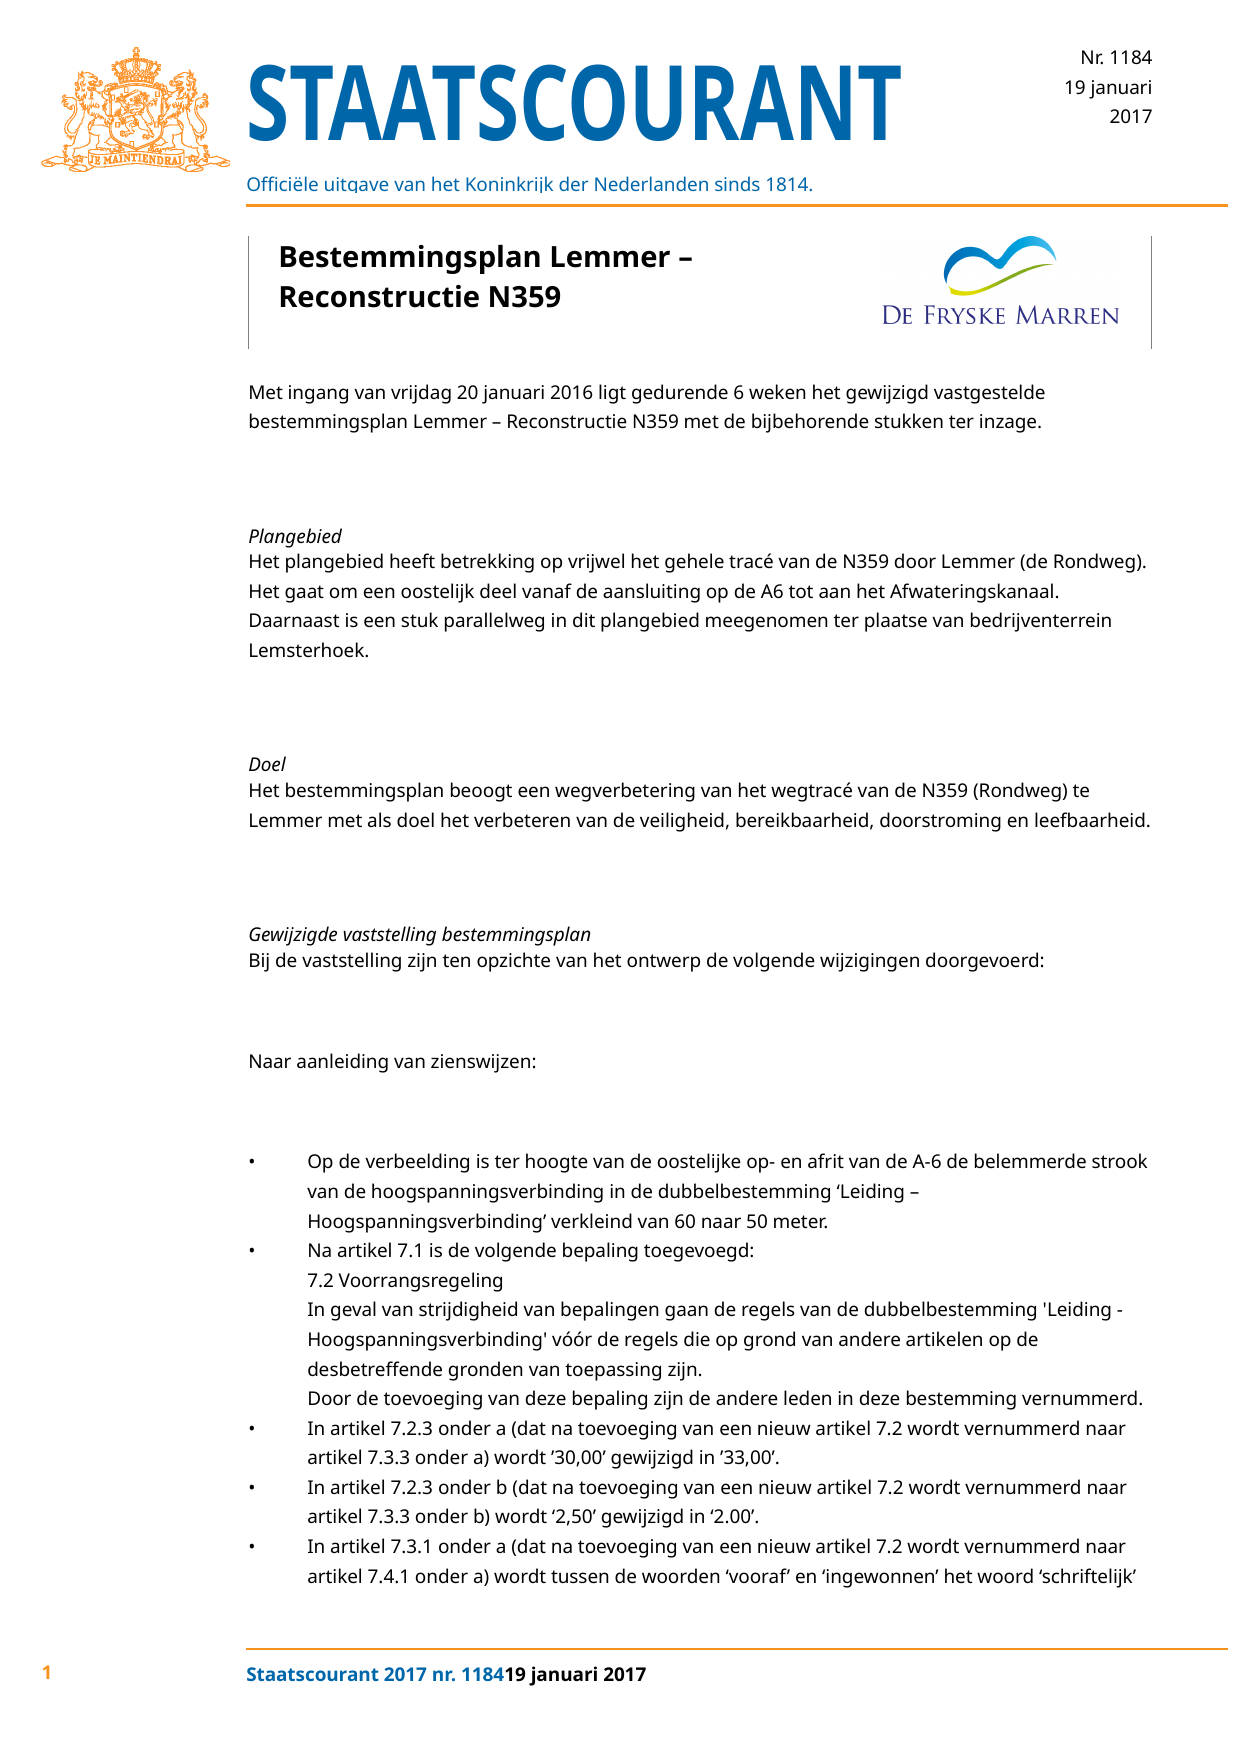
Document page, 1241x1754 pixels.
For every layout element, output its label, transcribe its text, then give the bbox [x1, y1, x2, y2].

text Met ingang van vrijdag 20 januari 2016 ligt gedurende 6 weken het gewijzigd vastgestelde bestemmingsplan Lemmer – Reconstructie N359 met de bijbehorende stukken ter inzage. [248, 379, 1152, 434]
text Plangebied [248, 523, 1152, 548]
list In artikel 7.3.1 onder a (dat na toevoeging van een nieuw artikel 7.2 wordt vernummerd naar artikel 7.4.1 onder a) wordt tussen de woorden ‘vooraf’ en ‘ingewonnen’ het woord ‘schriftelijk’ [248, 1533, 1152, 1589]
text Bij de vaststelling zijn ten opzichte van het ontwerp de volgende wijzigingen doorgevoerd: [248, 947, 1152, 973]
text Doel [248, 752, 1152, 777]
list Na artikel 7.1 is de volgende bepaling toegevoegd: [248, 1237, 1152, 1263]
text Gewijzigde vaststelling bestemmingsplan [248, 921, 1152, 947]
list In geval van strijdigheid van bepalingen gaan de regels van de dubbelbestemming 'Leiding - Hoogspanningsverbinding' vóór de regels die op grond van andere artikelen op de desbetreffende gronden van toepassing zijn. [248, 1297, 1152, 1382]
list In artikel 7.2.3 onder a (dat na toevoeging van een nieuw artikel 7.2 wordt vernummerd naar artikel 7.3.3 onder a) wordt ’30,00’ gewijzigd in ’33,00’. [248, 1415, 1152, 1470]
list In artikel 7.2.3 onder b (dat na toevoeging van een nieuw artikel 7.2 wordt vernummerd naar artikel 7.3.3 onder b) wordt ‘2,50’ gewijzigd in ‘2.00’. [248, 1474, 1152, 1529]
list Op de verbeelding is ter hoogte van de oostelijke op- en afrit van de A-6 de belemmerde strook van de hoogspanningsverbinding in de dubbelbestemming ‘Leiding – Hoogspanningsverbinding’ verkleind van 60 naar 50 meter. [248, 1149, 1152, 1234]
text Het bestemmingsplan beoogt een wegverbetering van het wegtracé van de N359 (Rondweg) te Lemmer met als doel het verbeteren van de veiligheid, bereikbaarheid, doorstroming en leefbaarheid. [248, 777, 1152, 833]
list Door de toevoeging van deze bepaling zijn de andere leden in deze bestemming vernummerd. [248, 1385, 1152, 1411]
table_header [850, 236, 1151, 349]
text Het plangebied heeft betrekking op vrijwel het gehele tracé van de N359 door Lemmer (de Rondweg). Het gaat om een oostelijk deel vanaf de aansluiting op de A6 tot aan het Afwateringskanaal. Daarnaast is een stuk parallelweg in dit plangebied meegenomen ter plaatse van bedrijventerrein Lemsterhoek. [248, 548, 1152, 663]
list 7.2 Voorrangsregeling [248, 1267, 1152, 1293]
picture [882, 236, 1119, 324]
text Naar aanleiding van zienswijzen: [248, 1048, 1152, 1074]
table_header Bestemmingsplan Lemmer – Reconstructie N359 [249, 236, 850, 349]
picture [41, 47, 231, 172]
